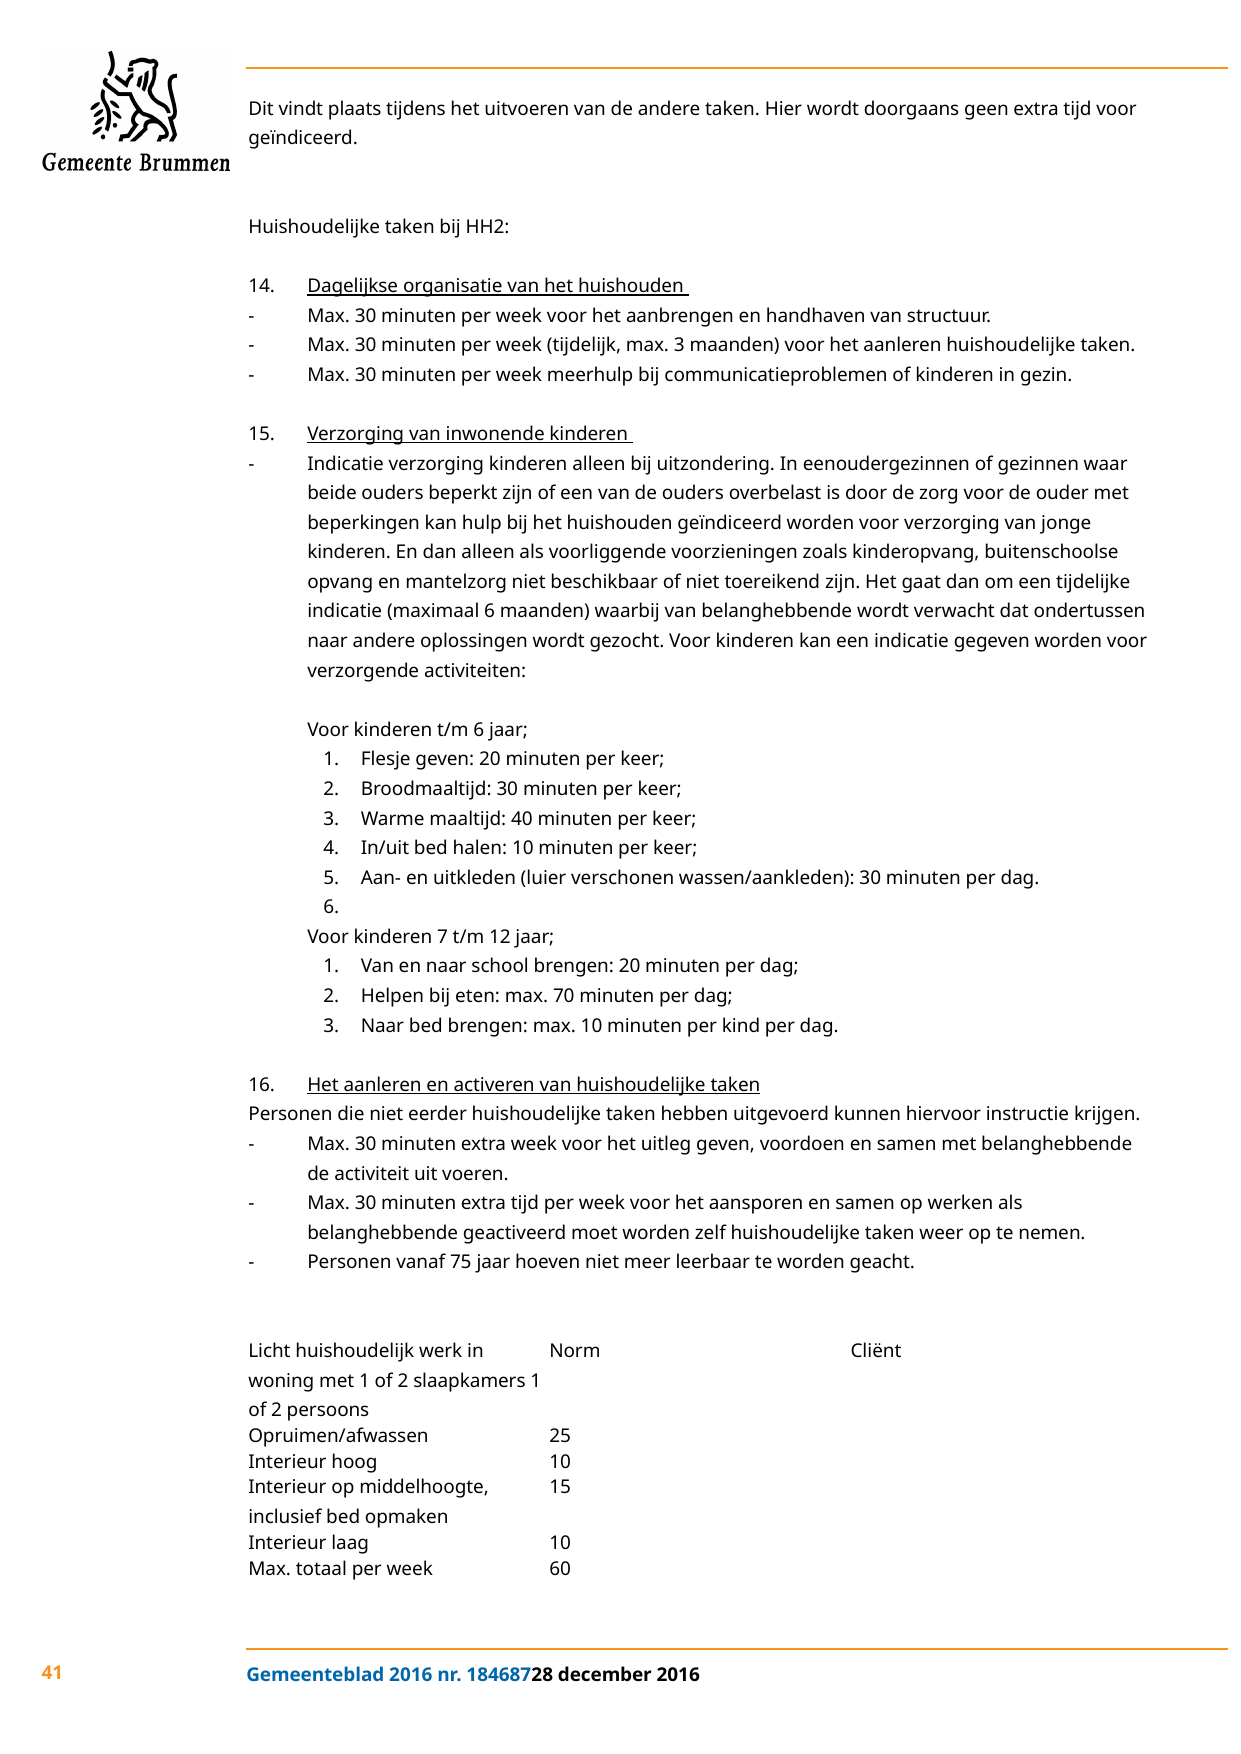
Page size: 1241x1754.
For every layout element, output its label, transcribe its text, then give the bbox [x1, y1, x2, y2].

table_cell [850, 1448, 1152, 1474]
text Personen die niet eerder huishoudelijke taken hebben uitgevoerd kunnen hiervoor instructie krijgen. [248, 1101, 1152, 1126]
list In/uit bed halen: 10 minuten per keer; [323, 834, 1152, 860]
table_cell Interieur laag [248, 1529, 549, 1555]
table_cell 10 [549, 1448, 850, 1474]
list Aan- en uitkleden (luier verschonen wassen/aankleden): 30 minuten per dag. [323, 864, 1152, 890]
table_cell Interieur hoog [248, 1448, 549, 1474]
table_header Cliënt [850, 1338, 1152, 1422]
list Broodmaaltijd: 30 minuten per keer; [323, 775, 1152, 801]
text Dit vindt plaats tijdens het uitvoeren van de andere taken. Hier wordt doorgaans geen extra tijd voor geïndiceerd. [248, 95, 1152, 150]
table_cell Interieur op middelhoogte, inclusief bed opmaken [248, 1474, 549, 1529]
list Indicatie verzorging kinderen alleen bij uitzondering. In eenoudergezinnen of gezinnen waar beide ouders beperkt zijn of een van de ouders overbelast is door de zorg voor de ouder met beperkingen kan hulp bij het huishouden geïndiceerd worden voor verzorging van jonge kinderen. En dan alleen als voorliggende voorzieningen zoals kinderopvang, buitenschoolse opvang en mantelzorg niet beschikbaar of niet toereikend zijn. Het gaat dan om een tijdelijke indicatie (maximaal 6 maanden) waarbij van belanghebbende wordt verwacht dat ondertussen naar andere oplossingen wordt gezocht. Voor kinderen kan een indicatie gegeven worden voor verzorgende activiteiten: [248, 450, 1152, 683]
list Het aanleren en activeren van huishoudelijke taken [248, 1071, 1152, 1097]
list Naar bed brengen: max. 10 minuten per kind per dag. [323, 1012, 1152, 1038]
table_cell 15 [549, 1474, 850, 1529]
list Max. 30 minuten per week voor het aanbrengen en handhaven van structuur. [248, 302, 1152, 328]
table_cell Opruimen/afwassen [248, 1422, 549, 1448]
list Max. 30 minuten per week (tijdelijk, max. 3 maanden) voor het aanleren huishoudelijke taken. [248, 331, 1152, 357]
list Warme maaltijd: 40 minuten per keer; [323, 805, 1152, 831]
list Personen vanaf 75 jaar hoeven niet meer leerbaar te worden geacht. [248, 1248, 1152, 1274]
list Max. 30 minuten extra tijd per week voor het aansporen en samen op werken als belanghebbende geactiveerd moet worden zelf huishoudelijke taken weer op te nemen. [248, 1189, 1152, 1245]
table_header Norm [549, 1338, 850, 1422]
list Max. 30 minuten per week meerhulp bij communicatieproblemen of kinderen in gezin. [248, 361, 1152, 387]
list Max. 30 minuten extra week voor het uitleg geven, voordoen en samen met belanghebbende de activiteit uit voeren. [248, 1130, 1152, 1186]
table_cell [850, 1529, 1152, 1555]
table_cell [850, 1422, 1152, 1448]
table_cell 10 [549, 1529, 850, 1555]
text Huishoudelijke taken bij HH2: [248, 213, 1152, 239]
table_cell [850, 1555, 1152, 1581]
table_header Licht huishoudelijk werk in woning met 1 of 2 slaapkamers 1 of 2 persoons [248, 1338, 549, 1422]
table_cell Max. totaal per week [248, 1555, 549, 1581]
list Van en naar school brengen: 20 minuten per dag; [323, 953, 1152, 978]
table_cell [850, 1474, 1152, 1529]
list Flesje geven: 20 minuten per keer; [323, 746, 1152, 771]
picture [41, 47, 231, 172]
list Voor kinderen 7 t/m 12 jaar; [248, 923, 1152, 949]
list Dagelijkse organisatie van het huishouden [248, 272, 1152, 298]
list Helpen bij eten: max. 70 minuten per dag; [323, 982, 1152, 1008]
list Verzorging van inwonende kinderen [248, 420, 1152, 446]
table_cell 25 [549, 1422, 850, 1448]
table_cell 60 [549, 1555, 850, 1581]
list Voor kinderen t/m 6 jaar; [248, 716, 1152, 742]
